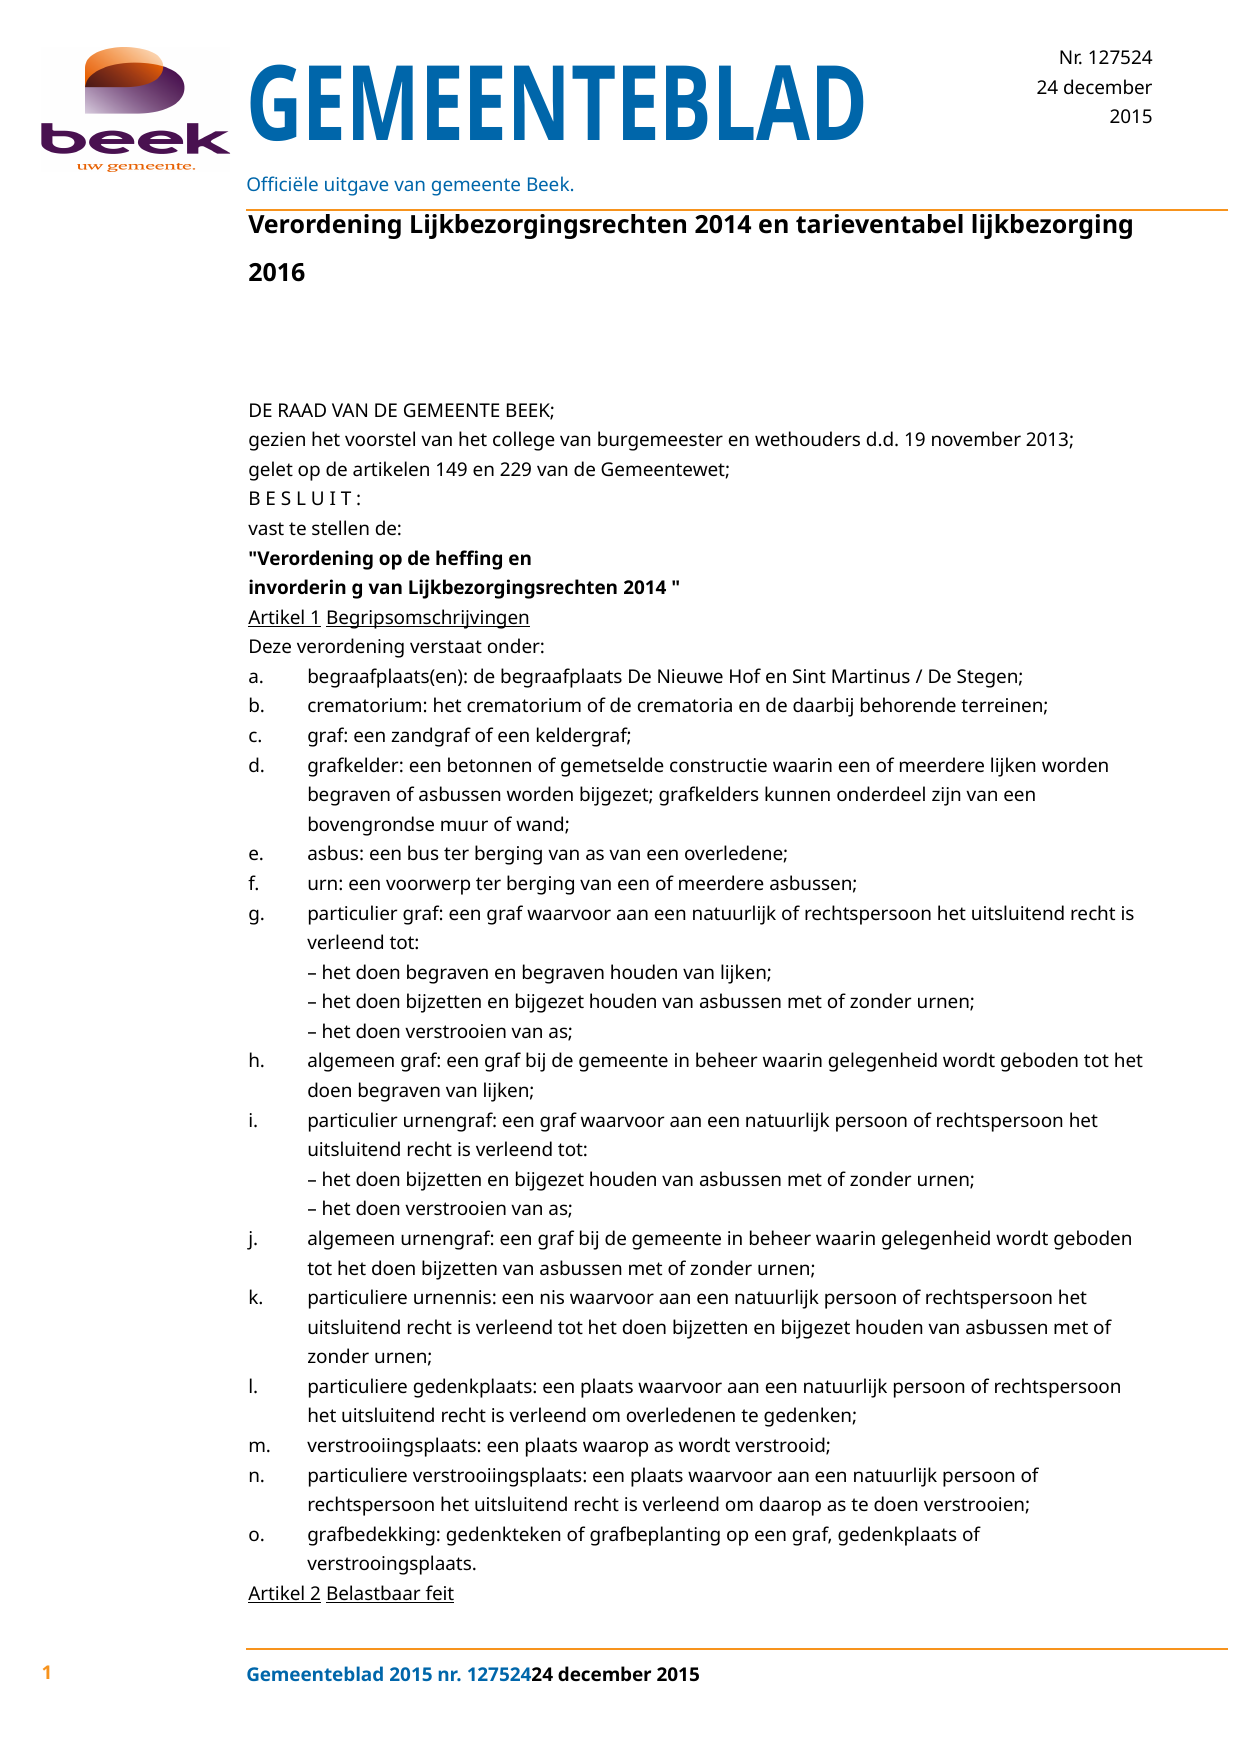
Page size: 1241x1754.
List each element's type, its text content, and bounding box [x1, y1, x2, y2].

text B E S L U I T : [248, 486, 1152, 511]
text Artikel 1 Begripsomschrijvingen [248, 604, 1152, 629]
list – het doen verstrooien van as; [248, 1196, 1152, 1221]
list asbus: een bus ter berging van as van een overledene; [248, 841, 1152, 866]
text DE RAAD VAN DE GEMEENTE BEEK; [248, 397, 1152, 422]
list grafbedekking: gedenkteken of grafbeplanting op een graf, gedenkplaats of verstrooingsplaats. [248, 1521, 1152, 1576]
list grafkelder: een betonnen of gemetselde constructie waarin een of meerdere lijken worden begraven of asbussen worden bijgezet; grafkelders kunnen onderdeel zijn van een bovengrondse muur of wand; [248, 752, 1152, 837]
text Artikel 2 Belastbaar feit [248, 1580, 1152, 1606]
list particulier graf: een graf waarvoor aan een natuurlijk of rechtspersoon het uitsluitend recht is verleend tot: [248, 900, 1152, 955]
list – het doen begraven en begraven houden van lijken; [248, 959, 1152, 984]
list – het doen bijzetten en bijgezet houden van asbussen met of zonder urnen; [248, 1166, 1152, 1192]
text invorderin g van Lijkbezorgingsrechten 2014 " [248, 574, 1152, 600]
list particuliere gedenkplaats: een plaats waarvoor aan een natuurlijk persoon of rechtspersoon het uitsluitend recht is verleend om overledenen te gedenken; [248, 1373, 1152, 1428]
list begraafplaats(en): de begraafplaats De Nieuwe Hof en Sint Martinus / De Stegen; [248, 663, 1152, 689]
text Verordening Lijkbezorgingsrechten 2014 en tarieventabel lijkbezorging 2016 [248, 211, 1152, 288]
list algemeen urnengraf: een graf bij de gemeente in beheer waarin gelegenheid wordt geboden tot het doen bijzetten van asbussen met of zonder urnen; [248, 1225, 1152, 1280]
list particuliere urnennis: een nis waarvoor aan een natuurlijk persoon of rechtspersoon het uitsluitend recht is verleend tot het doen bijzetten en bijgezet houden van asbussen met of zonder urnen; [248, 1284, 1152, 1369]
list verstrooiingsplaats: een plaats waarop as wordt verstrooid; [248, 1432, 1152, 1458]
list particuliere verstrooiingsplaats: een plaats waarvoor aan een natuurlijk persoon of rechtspersoon het uitsluitend recht is verleend om daarop as te doen verstrooien; [248, 1462, 1152, 1517]
list graf: een zandgraf of een keldergraf; [248, 722, 1152, 748]
text vast te stellen de: [248, 515, 1152, 541]
list crematorium: het crematorium of de crematoria en de daarbij behorende terreinen; [248, 693, 1152, 718]
picture [41, 47, 231, 172]
text "Verordening op de heffing en [248, 545, 1152, 570]
text gezien het voorstel van het college van burgemeester en wethouders d.d. 19 november 2013; [248, 426, 1152, 452]
text gelet op de artikelen 149 en 229 van de Gemeentewet; [248, 456, 1152, 482]
list urn: een voorwerp ter berging van een of meerdere asbussen; [248, 870, 1152, 896]
list particulier urnengraf: een graf waarvoor aan een natuurlijk persoon of rechtspersoon het uitsluitend recht is verleend tot: [248, 1107, 1152, 1162]
text Deze verordening verstaat onder: [248, 633, 1152, 659]
list – het doen verstrooien van as; [248, 1018, 1152, 1044]
list algemeen graf: een graf bij de gemeente in beheer waarin gelegenheid wordt geboden tot het doen begraven van lijken; [248, 1048, 1152, 1103]
list – het doen bijzetten en bijgezet houden van asbussen met of zonder urnen; [248, 988, 1152, 1014]
